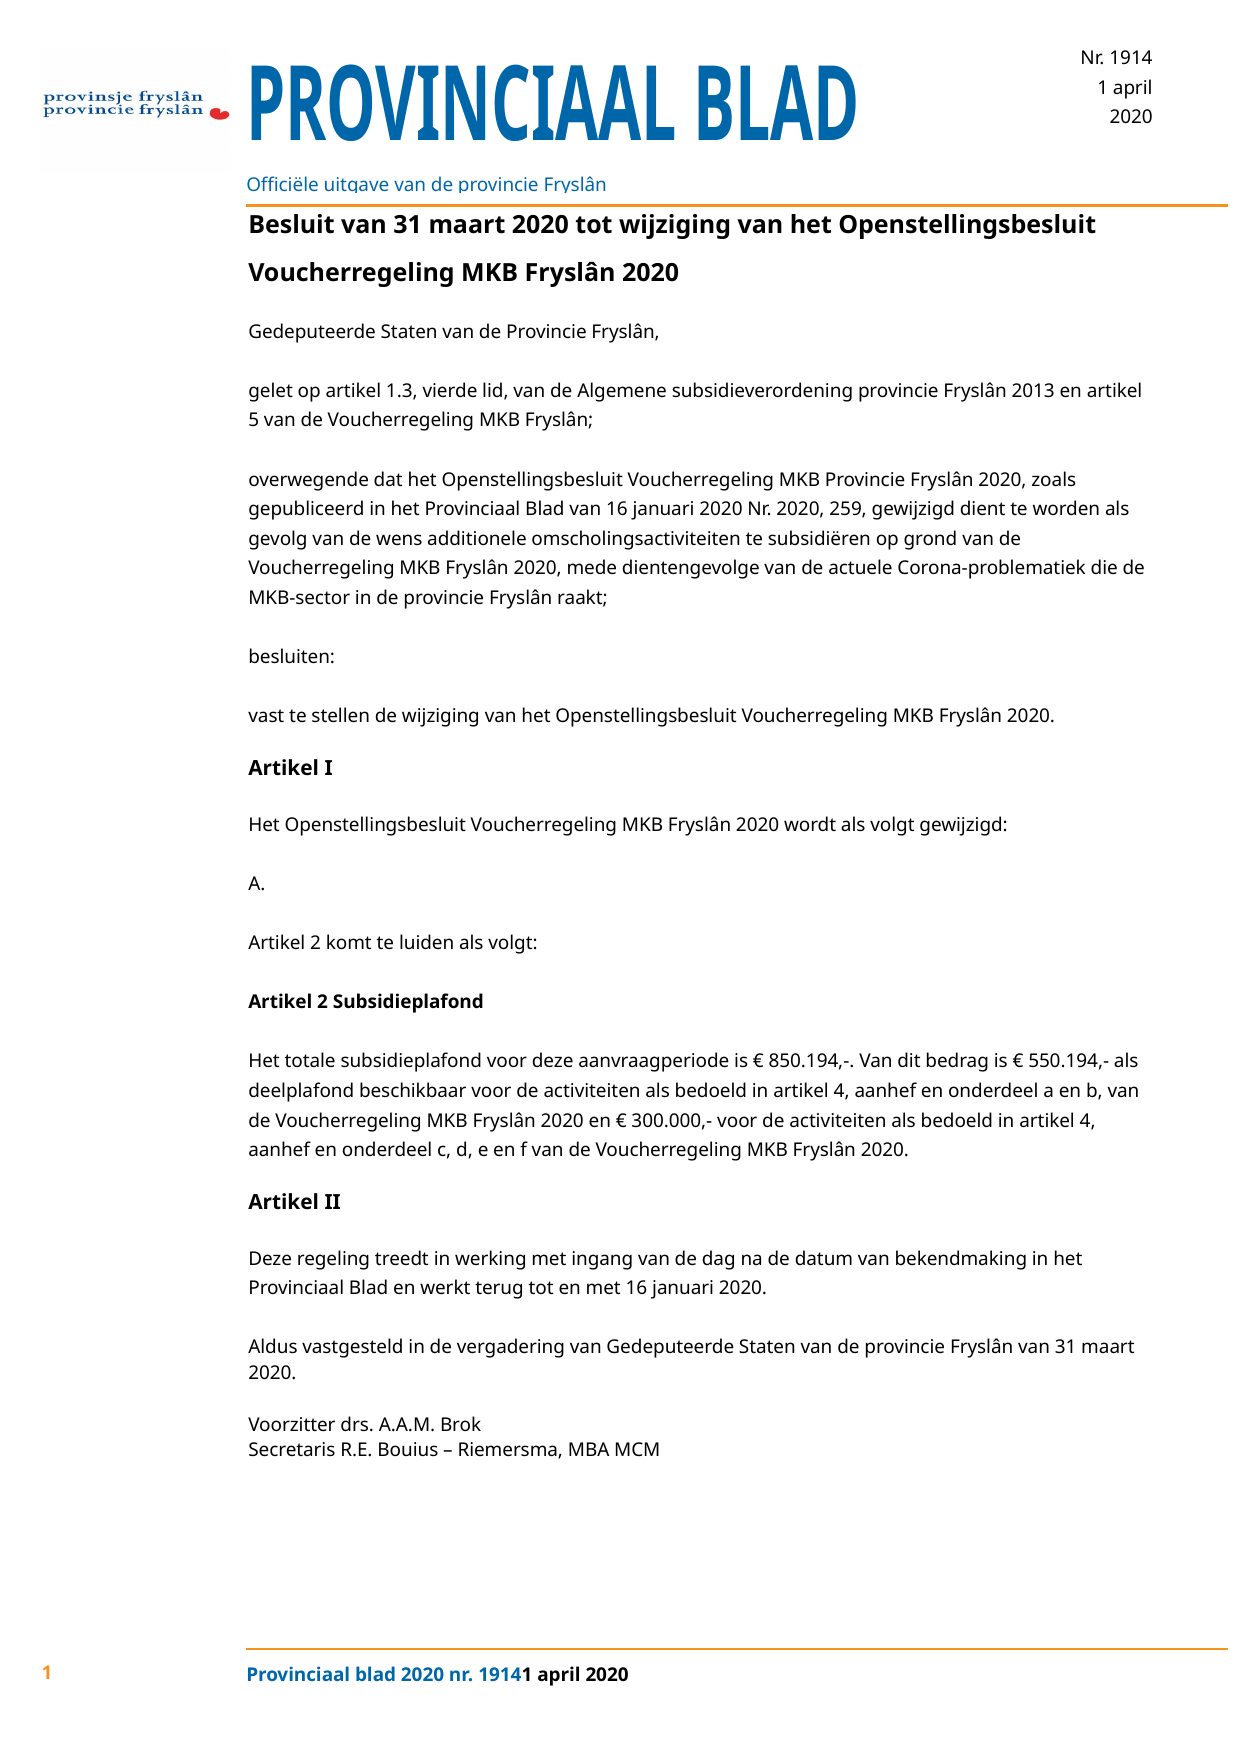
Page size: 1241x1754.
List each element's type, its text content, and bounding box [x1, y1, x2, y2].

text Artikel 2 Subsidieplafond [248, 988, 1152, 1014]
text Secretaris R.E. Bouius – Riemersma, MBA MCM [248, 1436, 1152, 1462]
text Artikel I [248, 753, 1152, 781]
text Artikel II [248, 1187, 1152, 1215]
text gelet op artikel 1.3, vierde lid, van de Algemene subsidieverordening provincie Fryslân 2013 en artikel 5 van de Voucherregeling MKB Fryslân; [248, 377, 1152, 432]
text Artikel 2 komt te luiden als volgt: [248, 929, 1152, 955]
text vast te stellen de wijziging van het Openstellingsbesluit Voucherregeling MKB Fryslân 2020. [248, 702, 1152, 728]
text overwegende dat het Openstellingsbesluit Voucherregeling MKB Provincie Fryslân 2020, zoals gepubliceerd in het Provinciaal Blad van 16 januari 2020 Nr. 2020, 259, gewijzigd dient te worden als gevolg van de wens additionele omscholingsactiviteiten te subsidiëren op grond van de Voucherregeling MKB Fryslân 2020, mede dientengevolge van de actuele Corona-problematiek die de MKB-sector in de provincie Fryslân raakt; [248, 466, 1152, 610]
text Het totale subsidieplafond voor deze aanvraagperiode is € 850.194,-. Van dit bedrag is € 550.194,- als deelplafond beschikbaar voor de activiteiten als bedoeld in artikel 4, aanhef en onderdeel a en b, van de Voucherregeling MKB Fryslân 2020 en € 300.000,- voor de activiteiten als bedoeld in artikel 4, aanhef en onderdeel c, d, e en f van de Voucherregeling MKB Fryslân 2020. [248, 1048, 1152, 1162]
text besluiten: [248, 643, 1152, 669]
text Voorzitter drs. A.A.M. Brok [248, 1411, 1152, 1436]
text Deze regeling treedt in werking met ingang van de dag na de datum van bekendmaking in het Provinciaal Blad en werkt terug tot en met 16 januari 2020. [248, 1245, 1152, 1300]
text Het Openstellingsbesluit Voucherregeling MKB Fryslân 2020 wordt als volgt gewijzigd: [248, 811, 1152, 837]
text Besluit van 31 maart 2020 tot wijziging van het Openstellingsbesluit Voucherregeling MKB Fryslân 2020 [248, 207, 1152, 288]
text A. [248, 870, 1152, 896]
text Aldus vastgesteld in de vergadering van Gedeputeerde Staten van de provincie Fryslân van 31 maart 2020. [248, 1333, 1152, 1385]
text Gedeputeerde Staten van de Provincie Fryslân, [248, 318, 1152, 344]
picture [41, 47, 231, 172]
